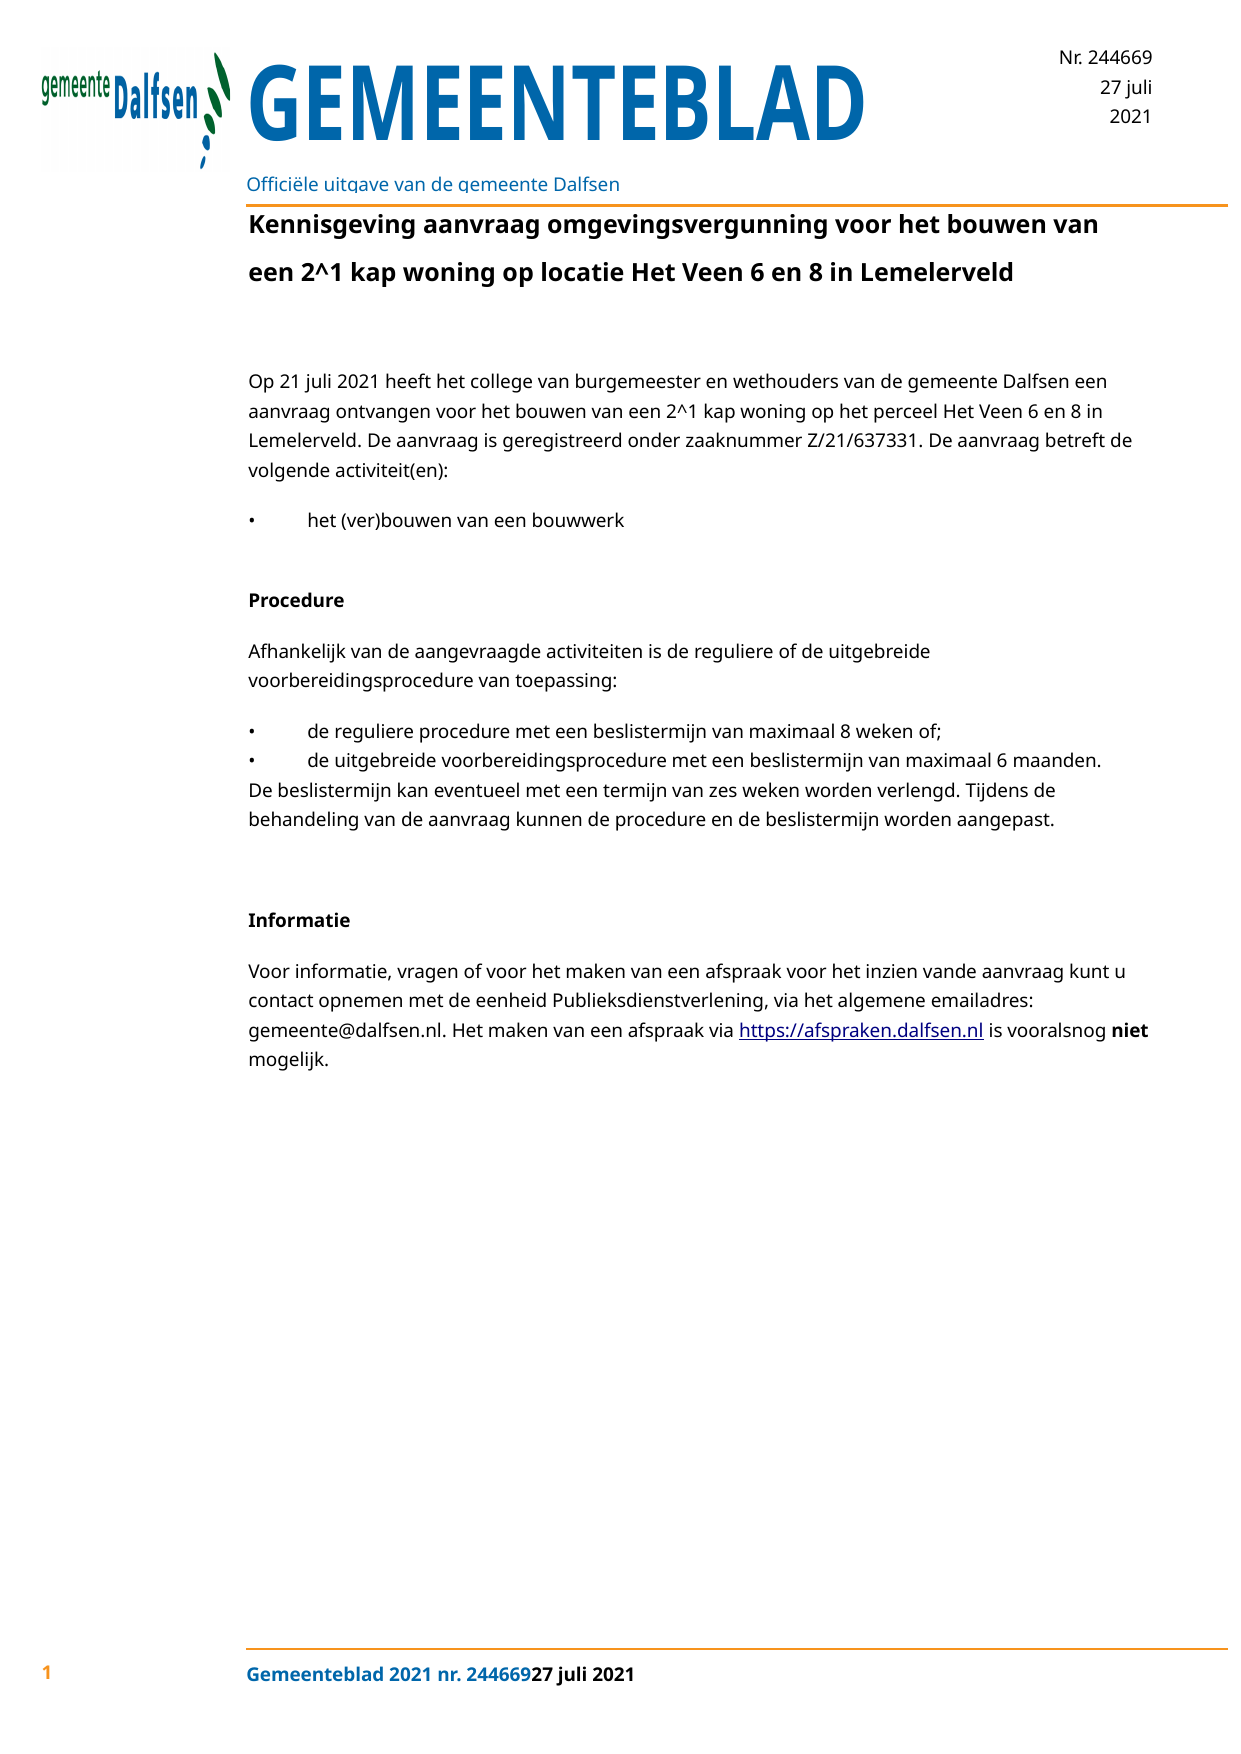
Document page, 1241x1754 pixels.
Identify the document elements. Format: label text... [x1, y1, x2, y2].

text De beslistermijn kan eventueel met een termijn van zes weken worden verlengd. Tijdens de behandeling van de aanvraag kunnen de procedure en de beslistermijn worden aangepast. [248, 777, 1152, 832]
text Procedure [248, 587, 1152, 613]
text Kennisgeving aanvraag omgevingsvergunning voor het bouwen van een 2^1 kap woning op locatie Het Veen 6 en 8 in Lemelerveld [248, 207, 1152, 288]
list de uitgebreide voorbereidingsprocedure met een beslistermijn van maximaal 6 maanden. [248, 747, 1152, 773]
text Op 21 juli 2021 heeft het college van burgemeester en wethouders van de gemeente Dalfsen een aanvraag ontvangen voor het bouwen van een 2^1 kap woning op het perceel Het Veen 6 en 8 in Lemelerveld. De aanvraag is geregistreerd onder zaaknummer Z/21/637331. De aanvraag betreft de volgende activiteit(en): [248, 368, 1152, 483]
list het (ver)bouwen van een bouwwerk [248, 507, 1152, 533]
text Afhankelijk van de aangevraagde activiteiten is de reguliere of de uitgebreide voorbereidingsprocedure van toepassing: [248, 638, 1152, 693]
picture [41, 47, 231, 172]
text Informatie [248, 907, 1152, 933]
text Voor informatie, vragen of voor het maken van een afspraak voor het inzien vande aanvraag kunt u contact opnemen met de eenheid Publieksdienstverlening, via het algemene emailadres: gemeente@dalfsen.nl. Het maken van een afspraak via https://afspraken.dalfsen.nl is vooralsnog niet mogelijk. [248, 958, 1152, 1072]
list de reguliere procedure met een beslistermijn van maximaal 8 weken of; [248, 718, 1152, 744]
